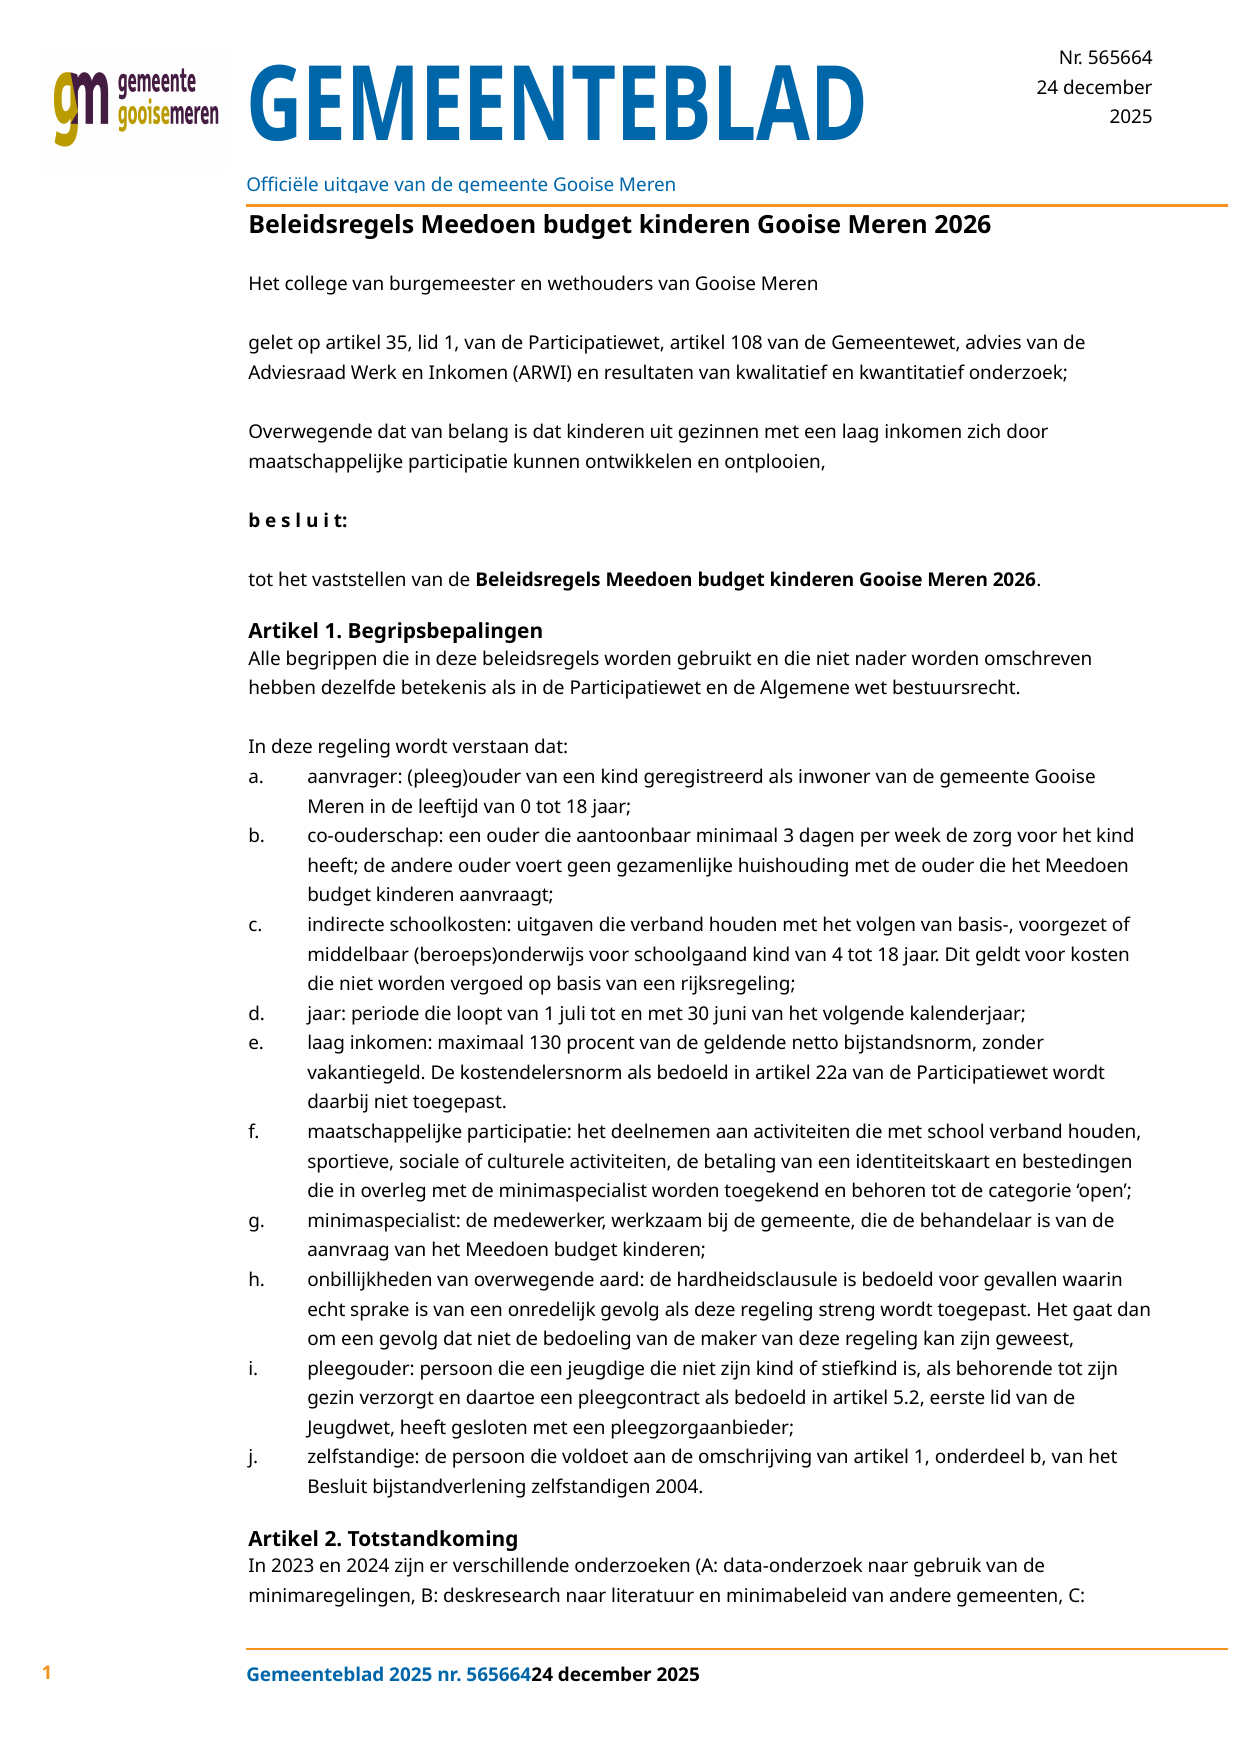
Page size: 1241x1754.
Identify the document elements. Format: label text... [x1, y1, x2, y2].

text tot het vaststellen van de Beleidsregels Meedoen budget kinderen Gooise Meren 2026. [248, 566, 1152, 592]
text b e s l u i t: [248, 507, 1152, 533]
text In 2023 en 2024 zijn er verschillende onderzoeken (A: data-onderzoek naar gebruik van de minimaregelingen, B: deskresearch naar literatuur en minimabeleid van andere gemeenten, C: [248, 1552, 1152, 1607]
text Artikel 2. Totstandkoming [248, 1524, 1152, 1552]
list aanvrager: (pleeg)ouder van een kind geregistreerd als inwoner van de gemeente Gooise Meren in de leeftijd van 0 tot 18 jaar; [248, 763, 1152, 819]
list onbillijkheden van overwegende aard: de hardheidsclausule is bedoeld voor gevallen waarin echt sprake is van een onredelijk gevolg als deze regeling streng wordt toegepast. Het gaat dan om een gevolg dat niet de bedoeling van de maker van deze regeling kan zijn geweest, [248, 1266, 1152, 1351]
list laag inkomen: maximaal 130 procent van de geldende netto bijstandsnorm, zonder vakantiegeld. De kostendelersnorm als bedoeld in artikel 22a van de Participatiewet wordt daarbij niet toegepast. [248, 1029, 1152, 1114]
text Alle begrippen die in deze beleidsregels worden gebruikt en die niet nader worden omschreven hebben dezelfde betekenis als in de Participatiewet en de Algemene wet bestuursrecht. [248, 645, 1152, 700]
list pleegouder: persoon die een jeugdige die niet zijn kind of stiefkind is, als behorende tot zijn gezin verzorgt en daartoe een pleegcontract als bedoeld in artikel 5.2, eerste lid van de Jeugdwet, heeft gesloten met een pleegzorgaanbieder; [248, 1355, 1152, 1440]
list jaar: periode die loopt van 1 juli tot en met 30 juni van het volgende kalenderjaar; [248, 1000, 1152, 1026]
list co-ouderschap: een ouder die aantoonbaar minimaal 3 dagen per week de zorg voor het kind heeft; de andere ouder voert geen gezamenlijke huishouding met de ouder die het Meedoen budget kinderen aanvraagt; [248, 822, 1152, 907]
text Artikel 1. Begripsbepalingen [248, 617, 1152, 645]
text Overwegende dat van belang is dat kinderen uit gezinnen met een laag inkomen zich door maatschappelijke participatie kunnen ontwikkelen en ontplooien, [248, 418, 1152, 473]
picture [41, 47, 231, 172]
text Beleidsregels Meedoen budget kinderen Gooise Meren 2026 [248, 207, 1152, 241]
text In deze regeling wordt verstaan dat: [248, 734, 1152, 759]
text gelet op artikel 35, lid 1, van de Participatiewet, artikel 108 van de Gemeentewet, advies van de Adviesraad Werk en Inkomen (ARWI) en resultaten van kwalitatief en kwantitatief onderzoek; [248, 329, 1152, 385]
text Het college van burgemeester en wethouders van Gooise Meren [248, 270, 1152, 296]
list maatschappelijke participatie: het deelnemen aan activiteiten die met school verband houden, sportieve, sociale of culturele activiteiten, de betaling van een identiteitskaart en bestedingen die in overleg met de minimaspecialist worden toegekend en behoren tot de categorie ‘open’; [248, 1118, 1152, 1203]
list minimaspecialist: de medewerker, werkzaam bij de gemeente, die de behandelaar is van de aanvraag van het Meedoen budget kinderen; [248, 1207, 1152, 1262]
list zelfstandige: de persoon die voldoet aan de omschrijving van artikel 1, onderdeel b, van het Besluit bijstandverlening zelfstandigen 2004. [248, 1444, 1152, 1499]
list indirecte schoolkosten: uitgaven die verband houden met het volgen van basis-, voorgezet of middelbaar (beroeps)onderwijs voor schoolgaand kind van 4 tot 18 jaar. Dit geldt voor kosten die niet worden vergoed op basis van een rijksregeling; [248, 911, 1152, 996]
